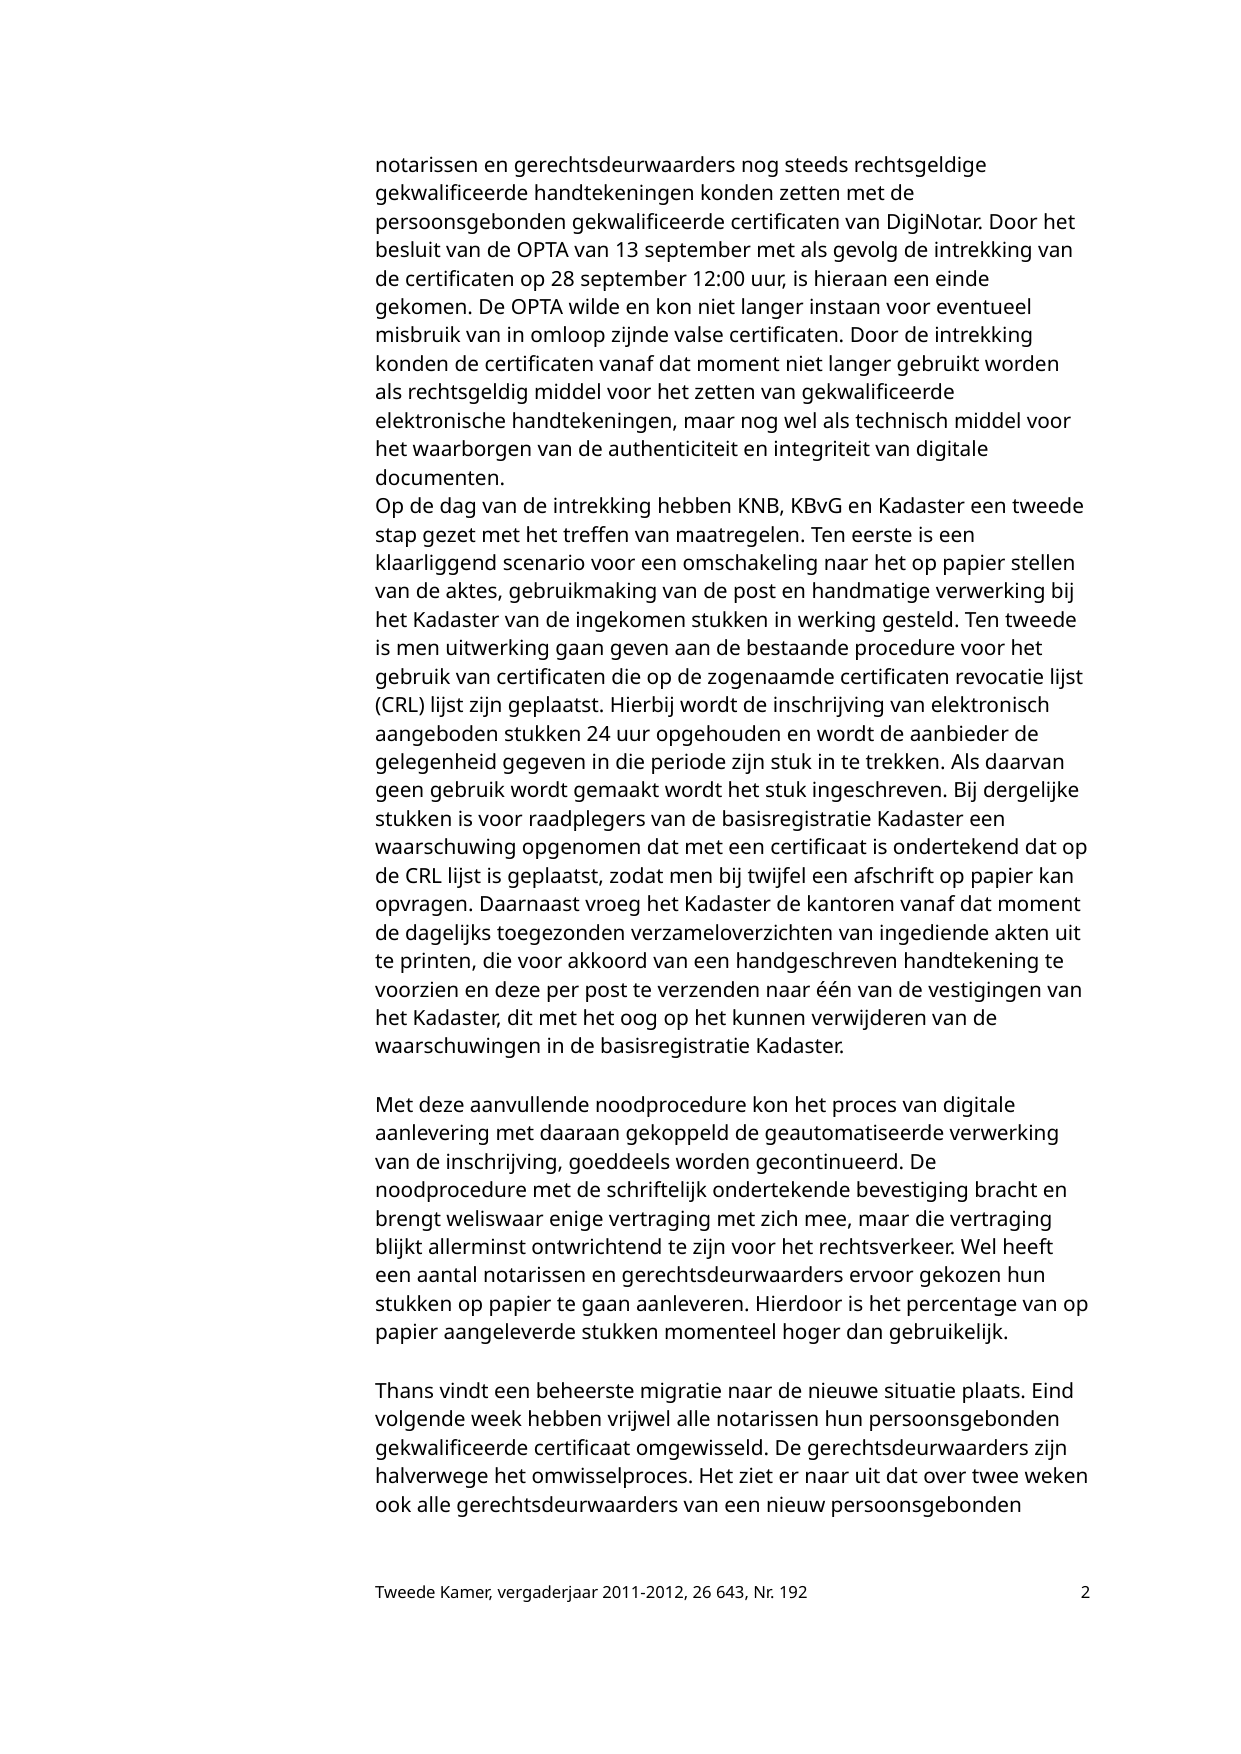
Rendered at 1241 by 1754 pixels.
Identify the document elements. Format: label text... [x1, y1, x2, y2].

text Op de dag van de intrekking hebben KNB, KBvG en Kadaster een tweede stap gezet met het treffen van maatregelen. Ten eerste is een klaarliggend scenario voor een omschakeling naar het op papier stellen van de aktes, gebruikmaking van de post en handmatige verwerking bij het Kadaster van de ingekomen stukken in werking gesteld. Ten tweede is men uitwerking gaan geven aan de bestaande procedure voor het gebruik van certificaten die op de zogenaamde certificaten revocatie lijst (CRL) lijst zijn geplaatst. Hierbij wordt de inschrijving van elektronisch aangeboden stukken 24 uur opgehouden en wordt de aanbieder de gelegenheid gegeven in die periode zijn stuk in te trekken. Als daarvan geen gebruik wordt gemaakt wordt het stuk ingeschreven. Bij dergelijke stukken is voor raadplegers van de basisregistratie Kadaster een waarschuwing opgenomen dat met een certificaat is ondertekend dat op de CRL lijst is geplaatst, zodat men bij twijfel een afschrift op papier kan opvragen. Daarnaast vroeg het Kadaster de kantoren vanaf dat moment de dagelijks toegezonden verzameloverzichten van ingediende akten uit te printen, die voor akkoord van een handgeschreven handtekening te voorzien en deze per post te verzenden naar één van de vestigingen van het Kadaster, dit met het oog op het kunnen verwijderen van de waarschuwingen in de basisregistratie Kadaster. [375, 491, 1090, 1060]
text Thans vindt een beheerste migratie naar de nieuwe situatie plaats. Eind volgende week hebben vrijwel alle notarissen hun persoonsgebonden gekwalificeerde certificaat omgewisseld. De gerechtsdeurwaarders zijn halverwege het omwisselproces. Het ziet er naar uit dat over twee weken ook alle gerechtsdeurwaarders van een nieuw persoonsgebonden [375, 1376, 1090, 1518]
text notarissen en gerechtsdeurwaarders nog steeds rechtsgeldige gekwalificeerde handtekeningen konden zetten met de persoonsgebonden gekwalificeerde certificaten van DigiNotar. Door het besluit van de OPTA van 13 september met als gevolg de intrekking van de certificaten op 28 september 12:00 uur, is hieraan een einde gekomen. De OPTA wilde en kon niet langer instaan voor eventueel misbruik van in omloop zijnde valse certificaten. Door de intrekking konden de certificaten vanaf dat moment niet langer gebruikt worden als rechtsgeldig middel voor het zetten van gekwalificeerde elektronische handtekeningen, maar nog wel als technisch middel voor het waarborgen van de authenticiteit en integriteit van digitale documenten. [375, 150, 1090, 491]
text Met deze aanvullende noodprocedure kon het proces van digitale aanlevering met daaraan gekoppeld de geautomatiseerde verwerking van de inschrijving, goeddeels worden gecontinueerd. De noodprocedure met de schriftelijk ondertekende bevestiging bracht en brengt weliswaar enige vertraging met zich mee, maar die vertraging blijkt allerminst ontwrichtend te zijn voor het rechtsverkeer. Wel heeft een aantal notarissen en gerechtsdeurwaarders ervoor gekozen hun stukken op papier te gaan aanleveren. Hierdoor is het percentage van op papier aangeleverde stukken momenteel hoger dan gebruikelijk. [375, 1090, 1090, 1346]
